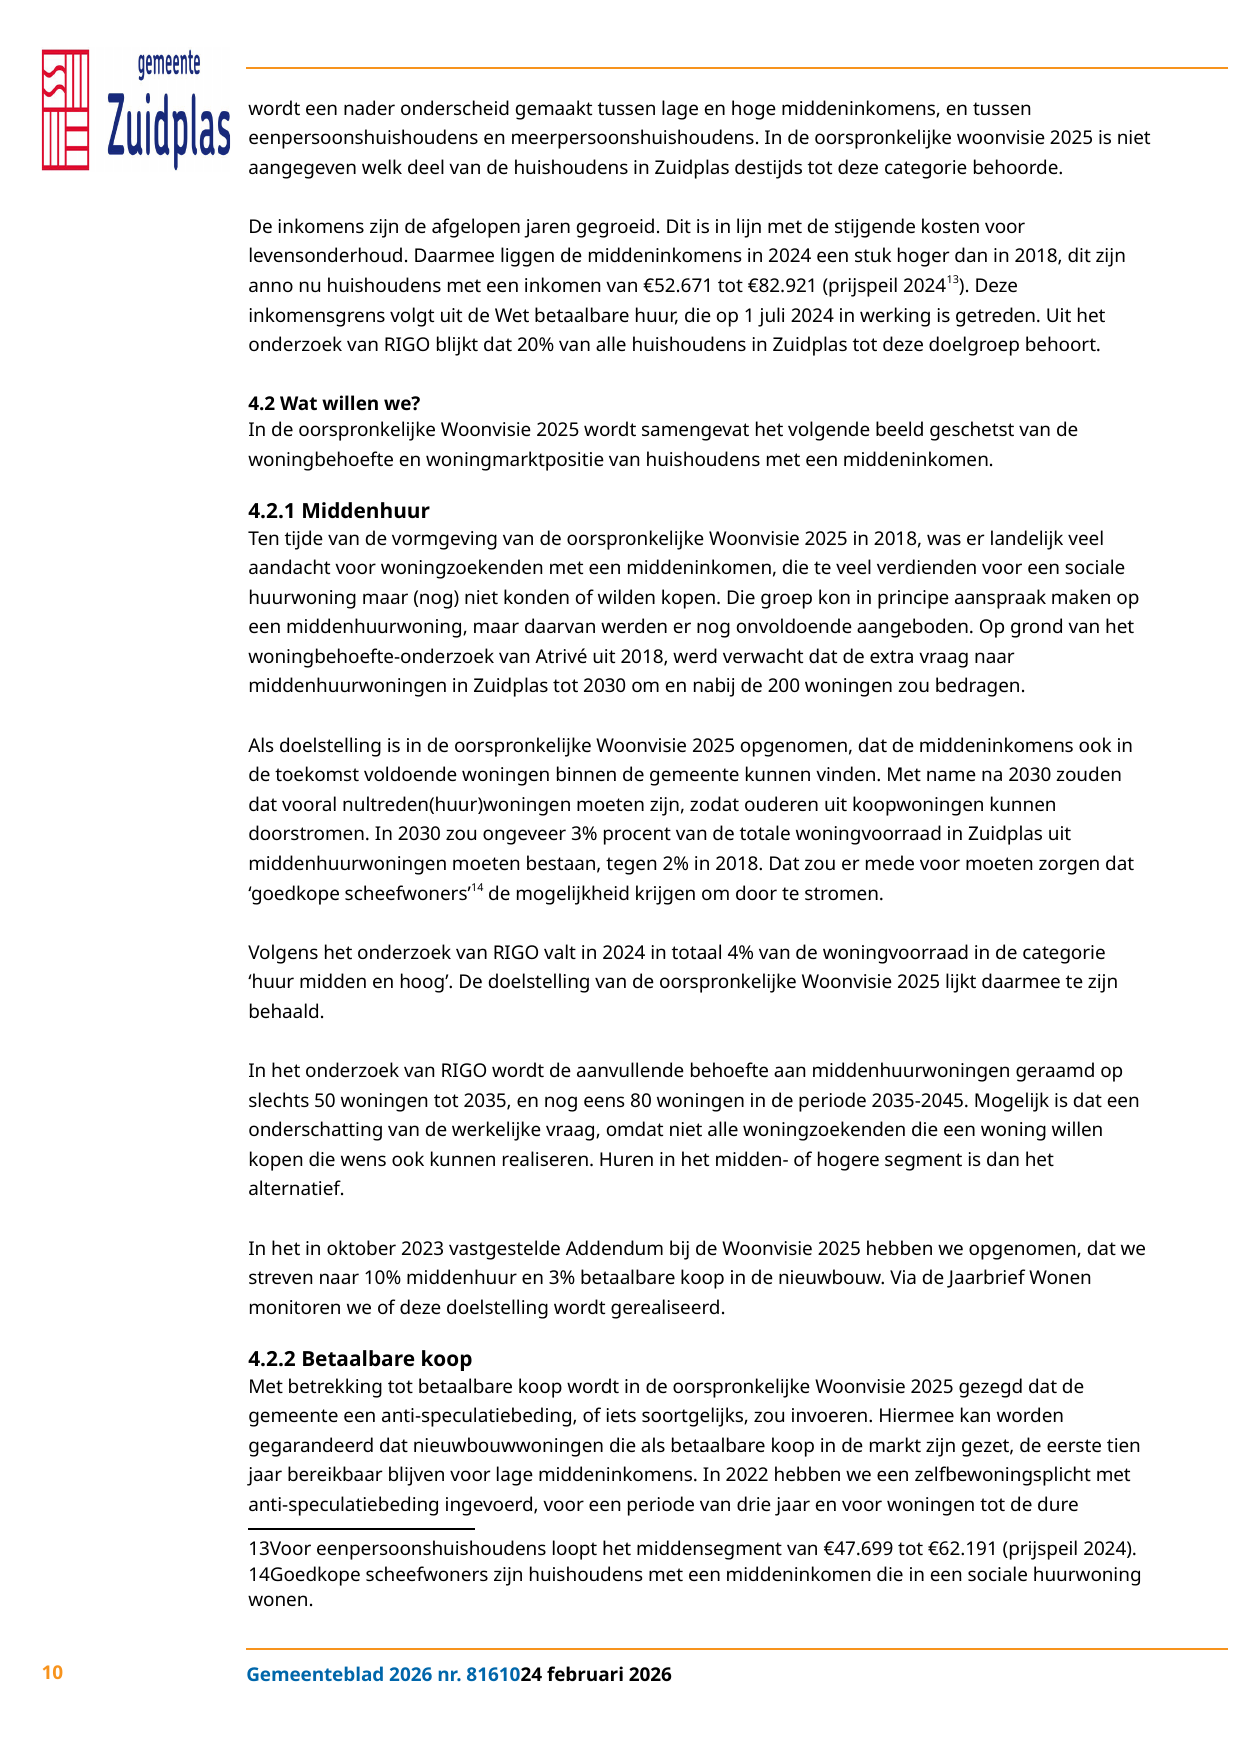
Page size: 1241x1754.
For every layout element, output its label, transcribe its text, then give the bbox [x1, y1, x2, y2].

text 4.2 Wat willen we? [248, 391, 1152, 416]
text 4.2.1 Middenhuur [248, 496, 1152, 525]
text Met betrekking tot betaalbare koop wordt in de oorspronkelijke Woonvisie 2025 gezegd dat de gemeente een anti-speculatiebeding, of iets soortgelijks, zou invoeren. Hiermee kan worden gegarandeerd dat nieuwbouwwoningen die als betaalbare koop in de markt zijn gezet, de eerste tien jaar bereikbaar blijven voor lage middeninkomens. In 2022 hebben we een zelfbewoningsplicht met anti-speculatiebeding ingevoerd, voor een periode van drie jaar en voor woningen tot de dure [248, 1373, 1152, 1517]
picture [41, 47, 231, 172]
text wordt een nader onderscheid gemaakt tussen lage en hoge middeninkomens, en tussen eenpersoonshuishoudens en meerpersoonshuishoudens. In de oorspronkelijke woonvisie 2025 is niet aangegeven welk deel van de huishoudens in Zuidplas destijds tot deze categorie behoorde. [248, 95, 1152, 180]
text In het in oktober 2023 vastgestelde Addendum bij de Woonvisie 2025 hebben we opgenomen, dat we streven naar 10% middenhuur en 3% betaalbare koop in de nieuwbouw. Via de Jaarbrief Wonen monitoren we of deze doelstelling wordt gerealiseerd. [248, 1235, 1152, 1320]
text Goedkope scheefwoners zijn huishoudens met een middeninkomen die in een sociale huurwoning wonen. [248, 1561, 1152, 1612]
text Ten tijde van de vormgeving van de oorspronkelijke Woonvisie 2025 in 2018, was er landelijk veel aandacht voor woningzoekenden met een middeninkomen, die te veel verdienden voor een sociale huurwoning maar (nog) niet konden of wilden kopen. Die groep kon in principe aanspraak maken op een middenhuurwoning, maar daarvan werden er nog onvoldoende aangeboden. Op grond van het woningbehoefte-onderzoek van Atrivé uit 2018, werd verwacht dat de extra vraag naar middenhuurwoningen in Zuidplas tot 2030 om en nabij de 200 woningen zou bedragen. [248, 525, 1152, 698]
text De inkomens zijn de afgelopen jaren gegroeid. Dit is in lijn met de stijgende kosten voor levensonderhoud. Daarmee liggen de middeninkomens in 2024 een stuk hoger dan in 2018, dit zijn anno nu huishoudens met een inkomen van €52.671 tot €82.921 (prijspeil 2024). Deze inkomensgrens volgt uit de Wet betaalbare huur, die op 1 juli 2024 in werking is getreden. Uit het onderzoek van RIGO blijkt dat 20% van alle huishoudens in Zuidplas tot deze doelgroep behoort. [248, 213, 1152, 357]
text In het onderzoek van RIGO wordt de aanvullende behoefte aan middenhuurwoningen geraamd op slechts 50 woningen tot 2035, en nog eens 80 woningen in de periode 2035-2045. Mogelijk is dat een onderschatting van de werkelijke vraag, omdat niet alle woningzoekenden die een woning willen kopen die wens ook kunnen realiseren. Huren in het midden- of hogere segment is dan het alternatief. [248, 1057, 1152, 1201]
text Volgens het onderzoek van RIGO valt in 2024 in totaal 4% van de woningvoorraad in de categorie ‘huur midden en hoog’. De doelstelling van de oorspronkelijke Woonvisie 2025 lijkt daarmee te zijn behaald. [248, 939, 1152, 1024]
text Als doelstelling is in de oorspronkelijke Woonvisie 2025 opgenomen, dat de middeninkomens ook in de toekomst voldoende woningen binnen de gemeente kunnen vinden. Met name na 2030 zouden dat vooral nultreden(huur)woningen moeten zijn, zodat ouderen uit koopwoningen kunnen doorstromen. In 2030 zou ongeveer 3% procent van de totale woningvoorraad in Zuidplas uit middenhuurwoningen moeten bestaan, tegen 2% in 2018. Dat zou er mede voor moeten zorgen dat ‘goedkope scheefwoners’ de mogelijkheid krijgen om door te stromen. [248, 732, 1152, 906]
text 4.2.2 Betaalbare koop [248, 1344, 1152, 1373]
text Voor eenpersoonshuishoudens loopt het middensegment van €47.699 tot €62.191 (prijspeil 2024). [248, 1535, 1152, 1561]
text In de oorspronkelijke Woonvisie 2025 wordt samengevat het volgende beeld geschetst van de woningbehoefte en woningmarktpositie van huishoudens met een middeninkomen. [248, 416, 1152, 472]
